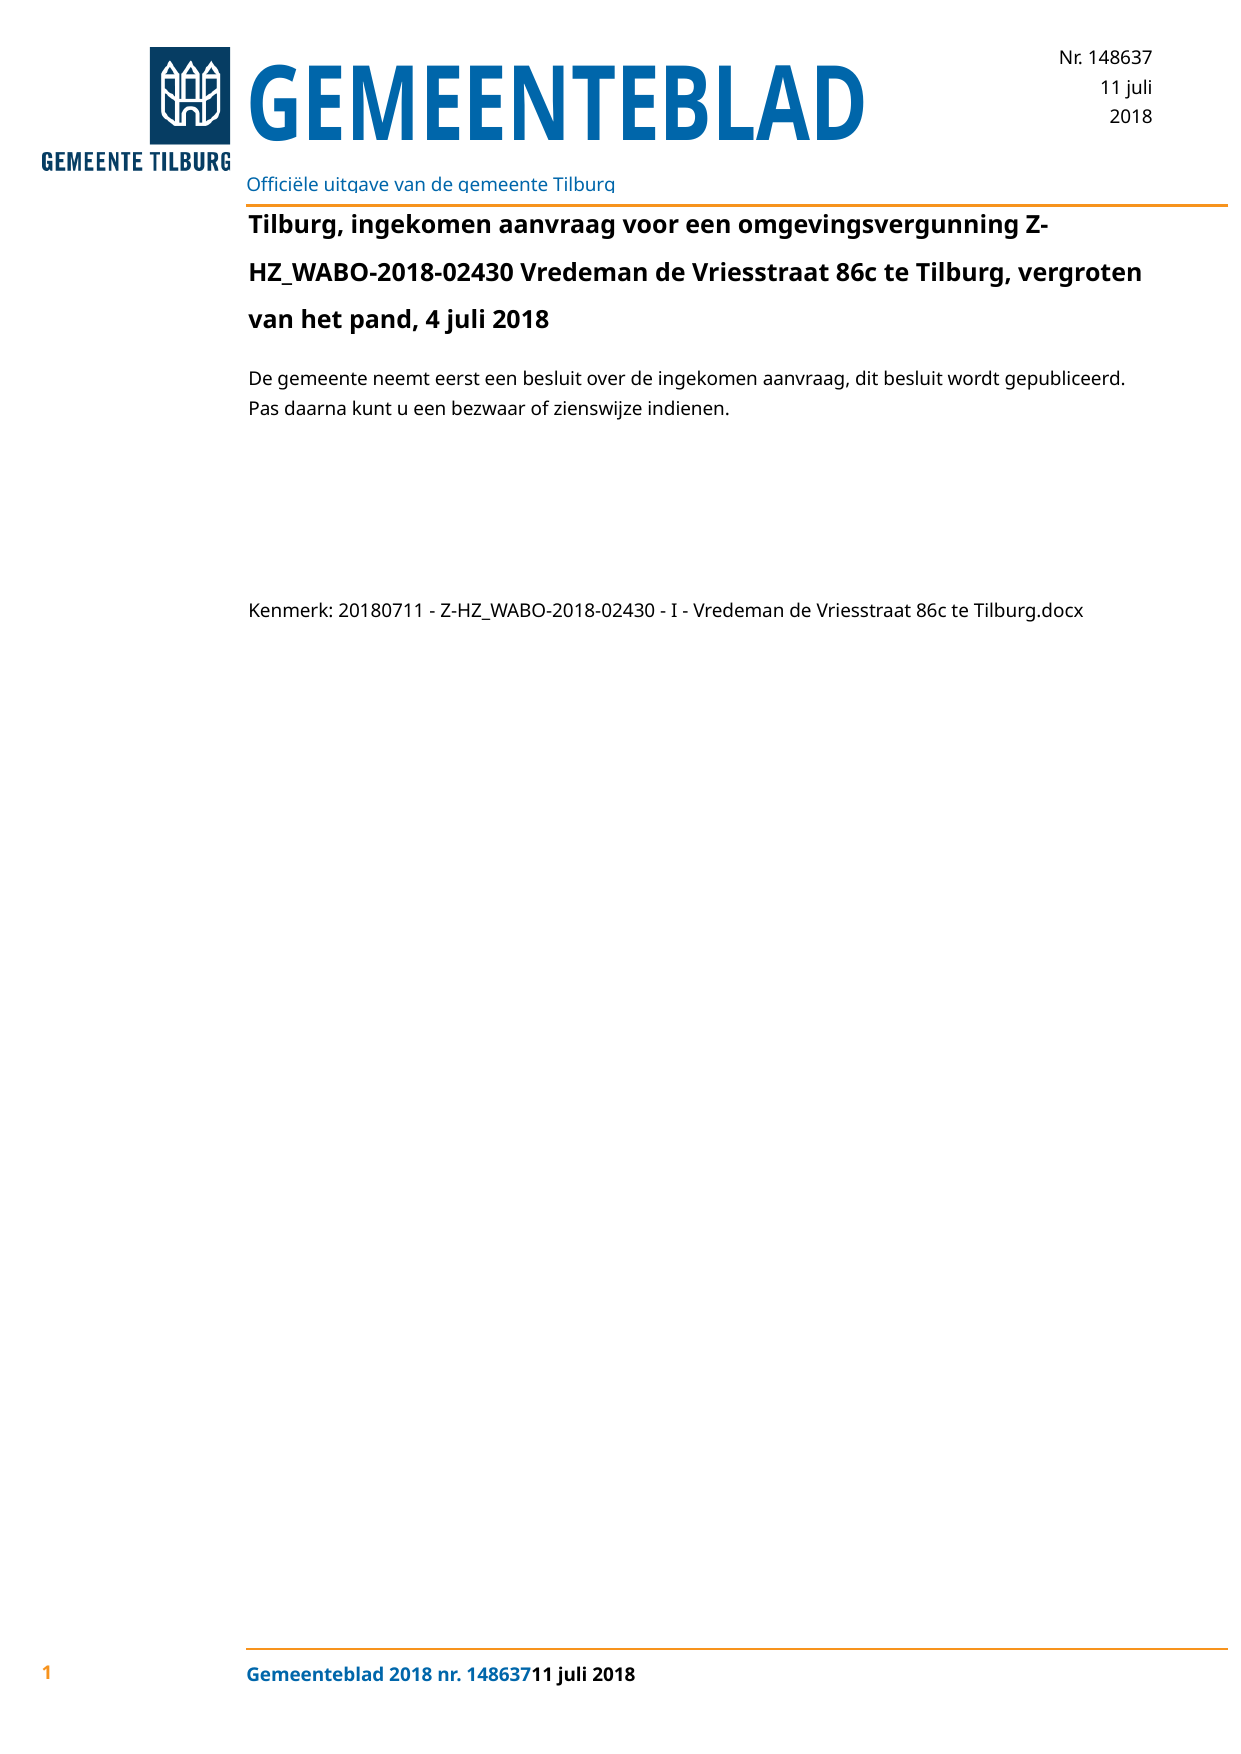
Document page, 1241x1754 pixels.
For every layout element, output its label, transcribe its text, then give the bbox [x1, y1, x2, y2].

text Tilburg, ingekomen aanvraag voor een omgevingsvergunning Z-HZ_WABO-2018-02430 Vredeman de Vriesstraat 86c te Tilburg, vergroten van het pand, 4 juli 2018 [248, 207, 1152, 336]
picture [41, 47, 231, 172]
text Kenmerk: 20180711 - Z-HZ_WABO-2018-02430 - I - Vredeman de Vriesstraat 86c te Tilburg.docx [248, 597, 1152, 622]
text De gemeente neemt eerst een besluit over de ingekomen aanvraag, dit besluit wordt gepubliceerd. Pas daarna kunt u een bezwaar of zienswijze indienen. [248, 366, 1152, 421]
